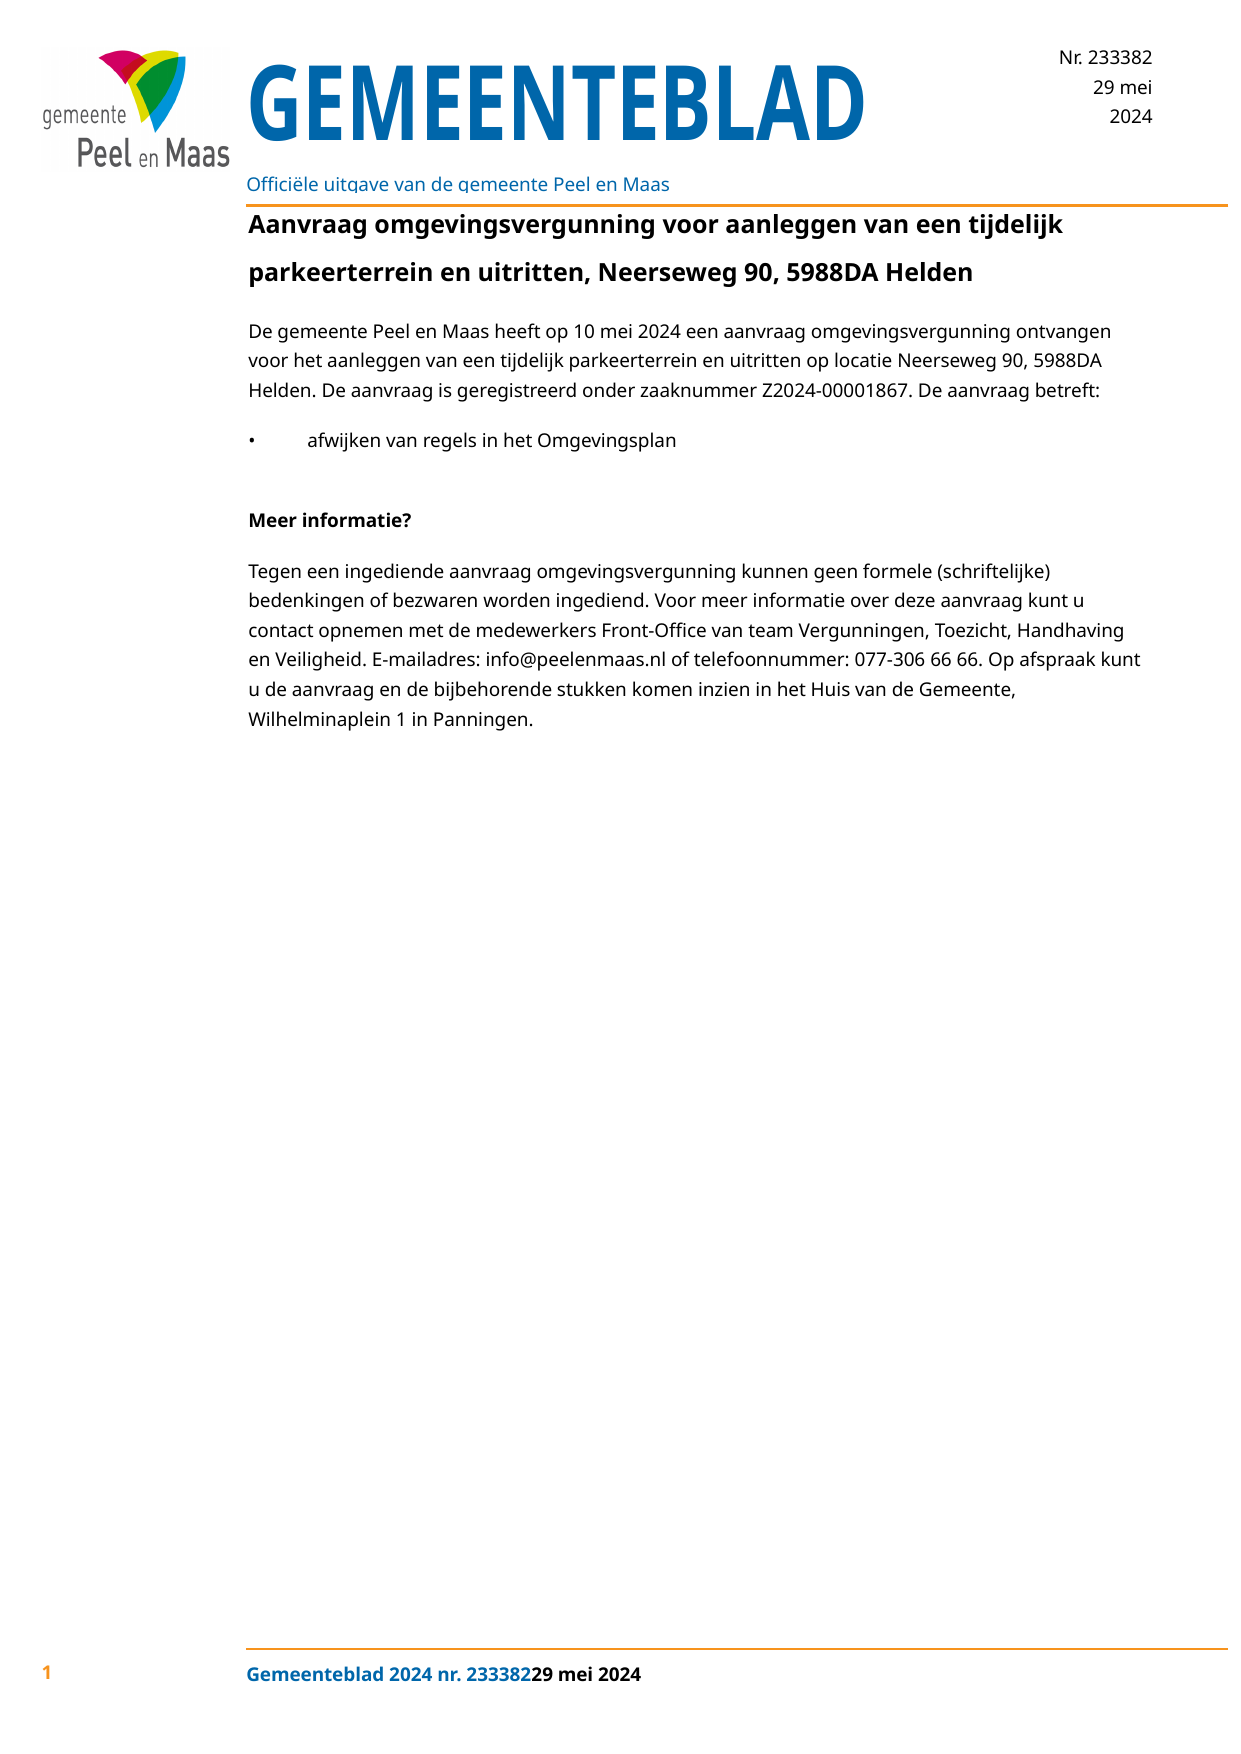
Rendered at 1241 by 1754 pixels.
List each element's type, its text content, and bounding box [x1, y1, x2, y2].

picture [41, 47, 231, 172]
text Aanvraag omgevingsvergunning voor aanleggen van een tijdelijk parkeerterrein en uitritten, Neerseweg 90, 5988DA Helden [248, 207, 1152, 288]
list afwijken van regels in het Omgevingsplan [248, 427, 1152, 453]
text De gemeente Peel en Maas heeft op 10 mei 2024 een aanvraag omgevingsvergunning ontvangen voor het aanleggen van een tijdelijk parkeerterrein en uitritten op locatie Neerseweg 90, 5988DA Helden. De aanvraag is geregistreerd onder zaaknummer Z2024-00001867. De aanvraag betreft: [248, 318, 1152, 403]
text Meer informatie? [248, 507, 1152, 533]
text Tegen een ingediende aanvraag omgevingsvergunning kunnen geen formele (schriftelijke) bedenkingen of bezwaren worden ingediend. Voor meer informatie over deze aanvraag kunt u contact opnemen met de medewerkers Front-Office van team Vergunningen, Toezicht, Handhaving en Veiligheid. E-mailadres: info@peelenmaas.nl of telefoonnummer: 077-306 66 66. Op afspraak kunt u de aanvraag en de bijbehorende stukken komen inzien in het Huis van de Gemeente, Wilhelminaplein 1 in Panningen. [248, 558, 1152, 732]
